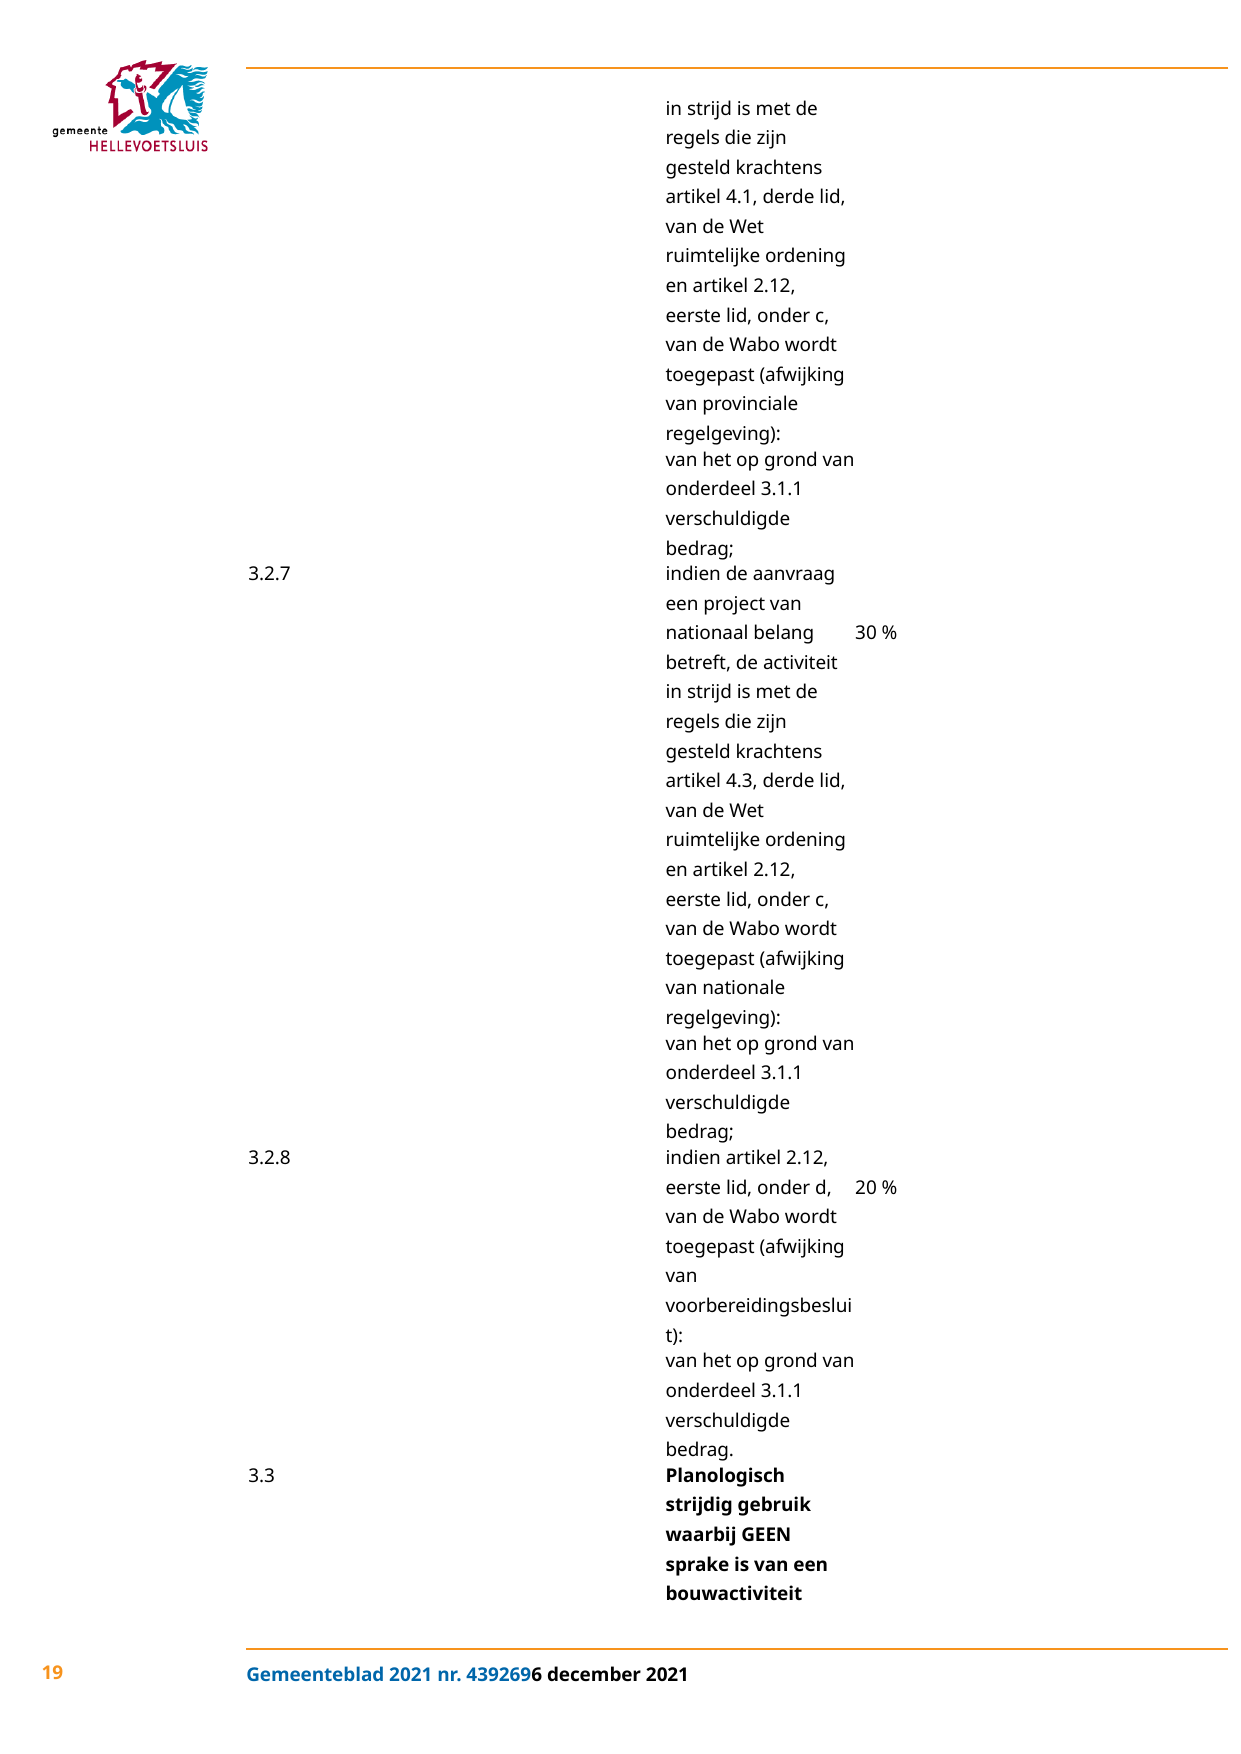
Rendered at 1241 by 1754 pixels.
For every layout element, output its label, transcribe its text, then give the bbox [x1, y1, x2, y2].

table_cell van het op grond van onderdeel 3.1.1 verschuldigde bedrag. [665, 1348, 855, 1462]
table_cell [248, 95, 665, 446]
table_cell van het op grond van onderdeel 3.1.1 verschuldigde bedrag; [665, 1030, 855, 1144]
table_cell [248, 446, 665, 560]
table_cell indien de aanvraag een project van nationaal belang betreft, de activiteit in strijd is met de regels die zijn gesteld krachtens artikel 4.3, derde lid, van de Wet ruimtelijke ordening en artikel 2.12, eerste lid, onder c, van de Wabo wordt toegepast (afwijking van nationale regelgeving): [665, 560, 855, 1030]
table_cell [248, 1348, 665, 1462]
table_cell 3.3 [248, 1462, 665, 1606]
table_cell in strijd is met de regels die zijn gesteld krachtens artikel 4.1, derde lid, van de Wet ruimtelijke ordening en artikel 2.12, eerste lid, onder c, van de Wabo wordt toegepast (afwijking van provinciale regelgeving): [665, 95, 855, 446]
table_cell 3.2.8 [248, 1144, 665, 1348]
table_cell [855, 1348, 948, 1462]
table_cell 3.2.7 [248, 560, 665, 1030]
table_cell indien artikel 2.12, eerste lid, onder d, van de Wabo wordt toegepast (afwijking van voorbereidingsbesluit): [665, 1144, 855, 1348]
table_cell 20 % [855, 1144, 948, 1348]
table_cell van het op grond van onderdeel 3.1.1 verschuldigde bedrag; [665, 446, 855, 560]
picture [41, 47, 231, 172]
table_cell [248, 1030, 665, 1144]
table_cell 30 % [855, 560, 948, 1030]
table_cell Planologisch strijdig gebruik waarbij GEEN sprake is van een bouwactiviteit [665, 1462, 855, 1606]
table_cell [855, 1030, 948, 1144]
table_cell [855, 1462, 948, 1606]
table_cell [855, 446, 948, 560]
table_cell [855, 95, 948, 446]
